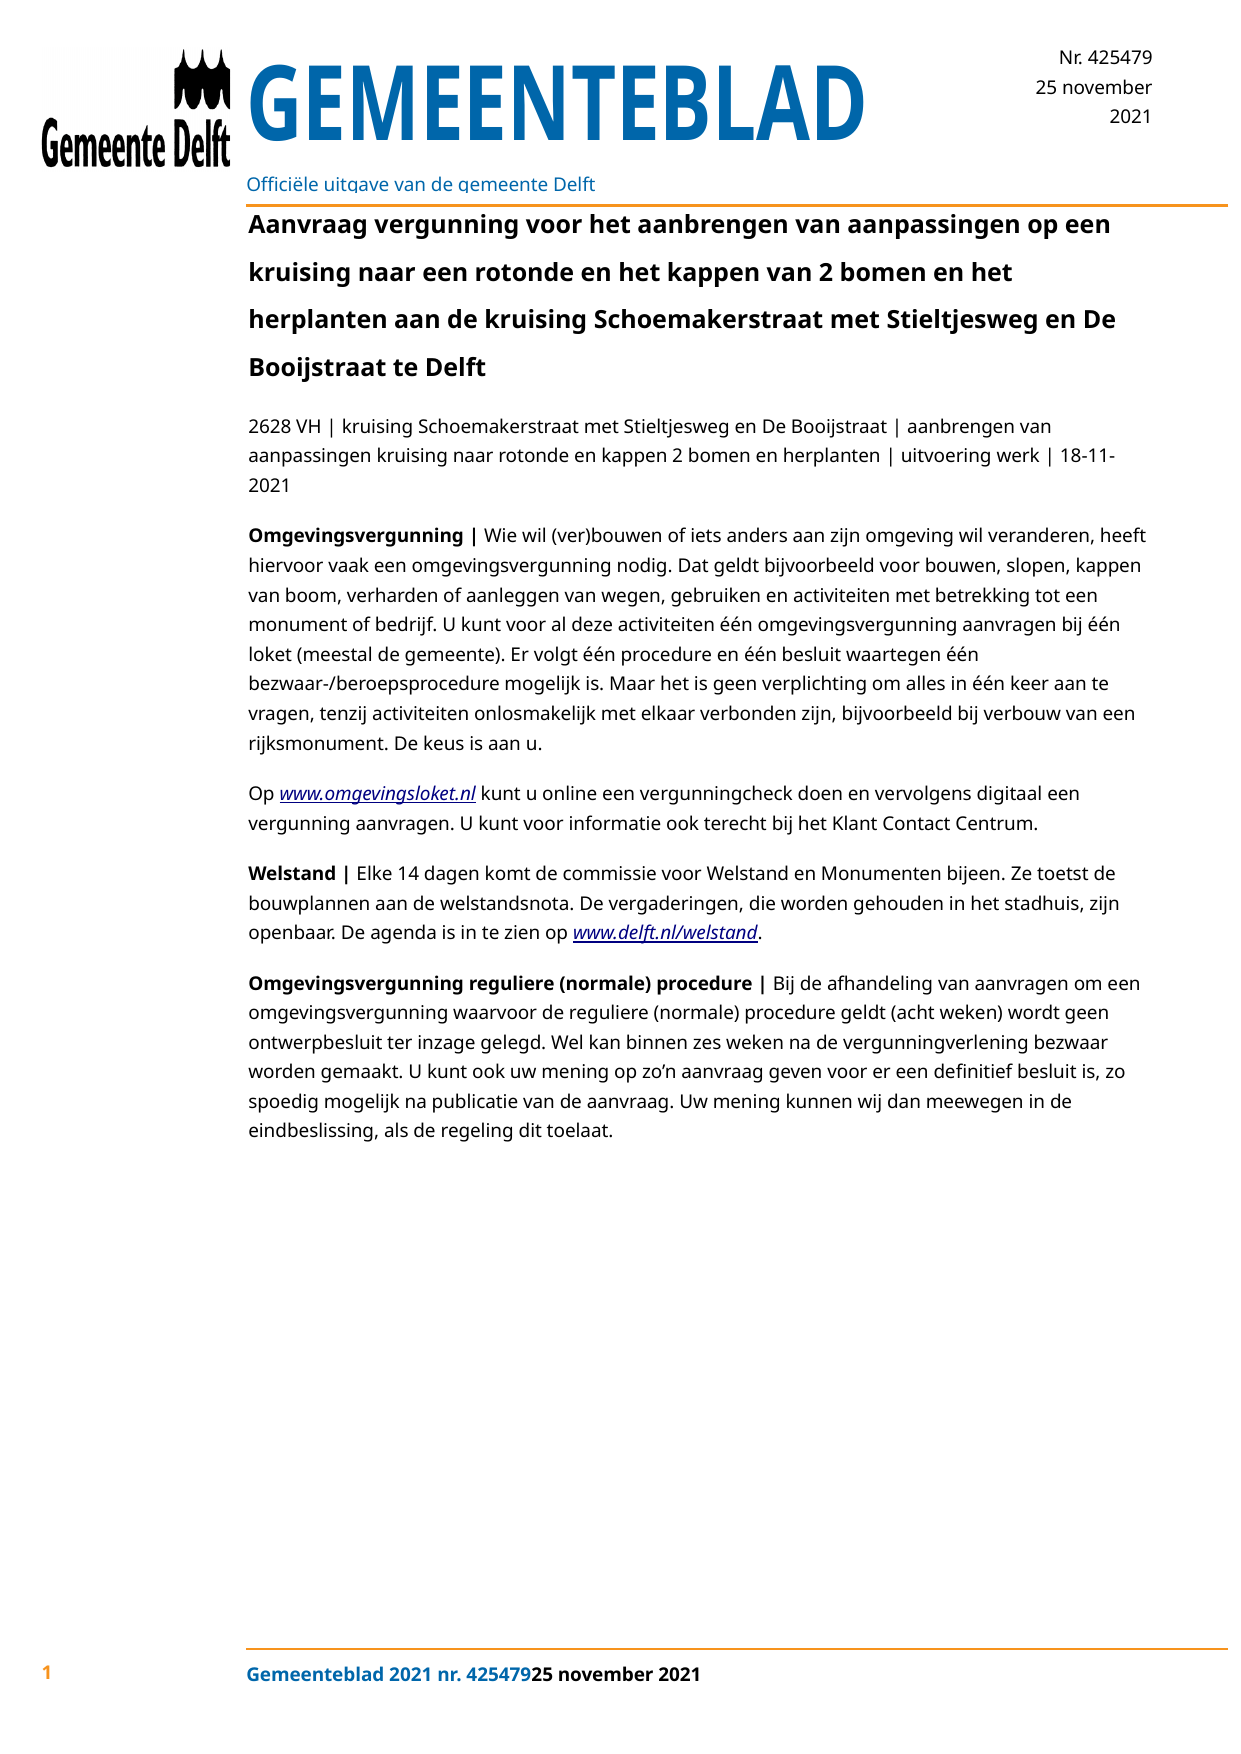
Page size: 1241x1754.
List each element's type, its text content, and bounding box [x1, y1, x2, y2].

picture [41, 47, 231, 172]
text Op www.omgevingsloket.nl kunt u online een vergunningcheck doen en vervolgens digitaal een vergunning aanvragen. U kunt voor informatie ook terecht bij het Klant Contact Centrum. [248, 780, 1152, 836]
text 2628 VH | kruising Schoemakerstraat met Stieltjesweg en De Booijstraat | aanbrengen van aanpassingen kruising naar rotonde en kappen 2 bomen en herplanten | uitvoering werk | 18-11-2021 [248, 413, 1152, 498]
text Omgevingsvergunning reguliere (normale) procedure | Bij de afhandeling van aanvragen om een omgevingsvergunning waarvoor de reguliere (normale) procedure geldt (acht weken) wordt geen ontwerpbesluit ter inzage gelegd. Wel kan binnen zes weken na de vergunningverlening bezwaar worden gemaakt. U kunt ook uw mening op zo’n aanvraag geven voor er een definitief besluit is, zo spoedig mogelijk na publicatie van de aanvraag. Uw mening kunnen wij dan meewegen in de eindbeslissing, als de regeling dit toelaat. [248, 970, 1152, 1143]
text Omgevingsvergunning | Wie wil (ver)bouwen of iets anders aan zijn omgeving wil veranderen, heeft hiervoor vaak een omgevingsvergunning nodig. Dat geldt bijvoorbeeld voor bouwen, slopen, kappen van boom, verharden of aanleggen van wegen, gebruiken en activiteiten met betrekking tot een monument of bedrijf. U kunt voor al deze activiteiten één omgevingsvergunning aanvragen bij één loket (meestal de gemeente). Er volgt één procedure en één besluit waartegen één bezwaar-/beroepsprocedure mogelijk is. Maar het is geen verplichting om alles in één keer aan te vragen, tenzij activiteiten onlosmakelijk met elkaar verbonden zijn, bijvoorbeeld bij verbouw van een rijksmonument. De keus is aan u. [248, 523, 1152, 756]
text Welstand | Elke 14 dagen komt de commissie voor Welstand en Monumenten bijeen. Ze toetst de bouwplannen aan de welstandsnota. De vergaderingen, die worden gehouden in het stadhuis, zijn openbaar. De agenda is in te zien op www.delft.nl/welstand. [248, 860, 1152, 945]
text Aanvraag vergunning voor het aanbrengen van aanpassingen op een kruising naar een rotonde en het kappen van 2 bomen en het herplanten aan de kruising Schoemakerstraat met Stieltjesweg en De Booijstraat te Delft [248, 207, 1152, 384]
